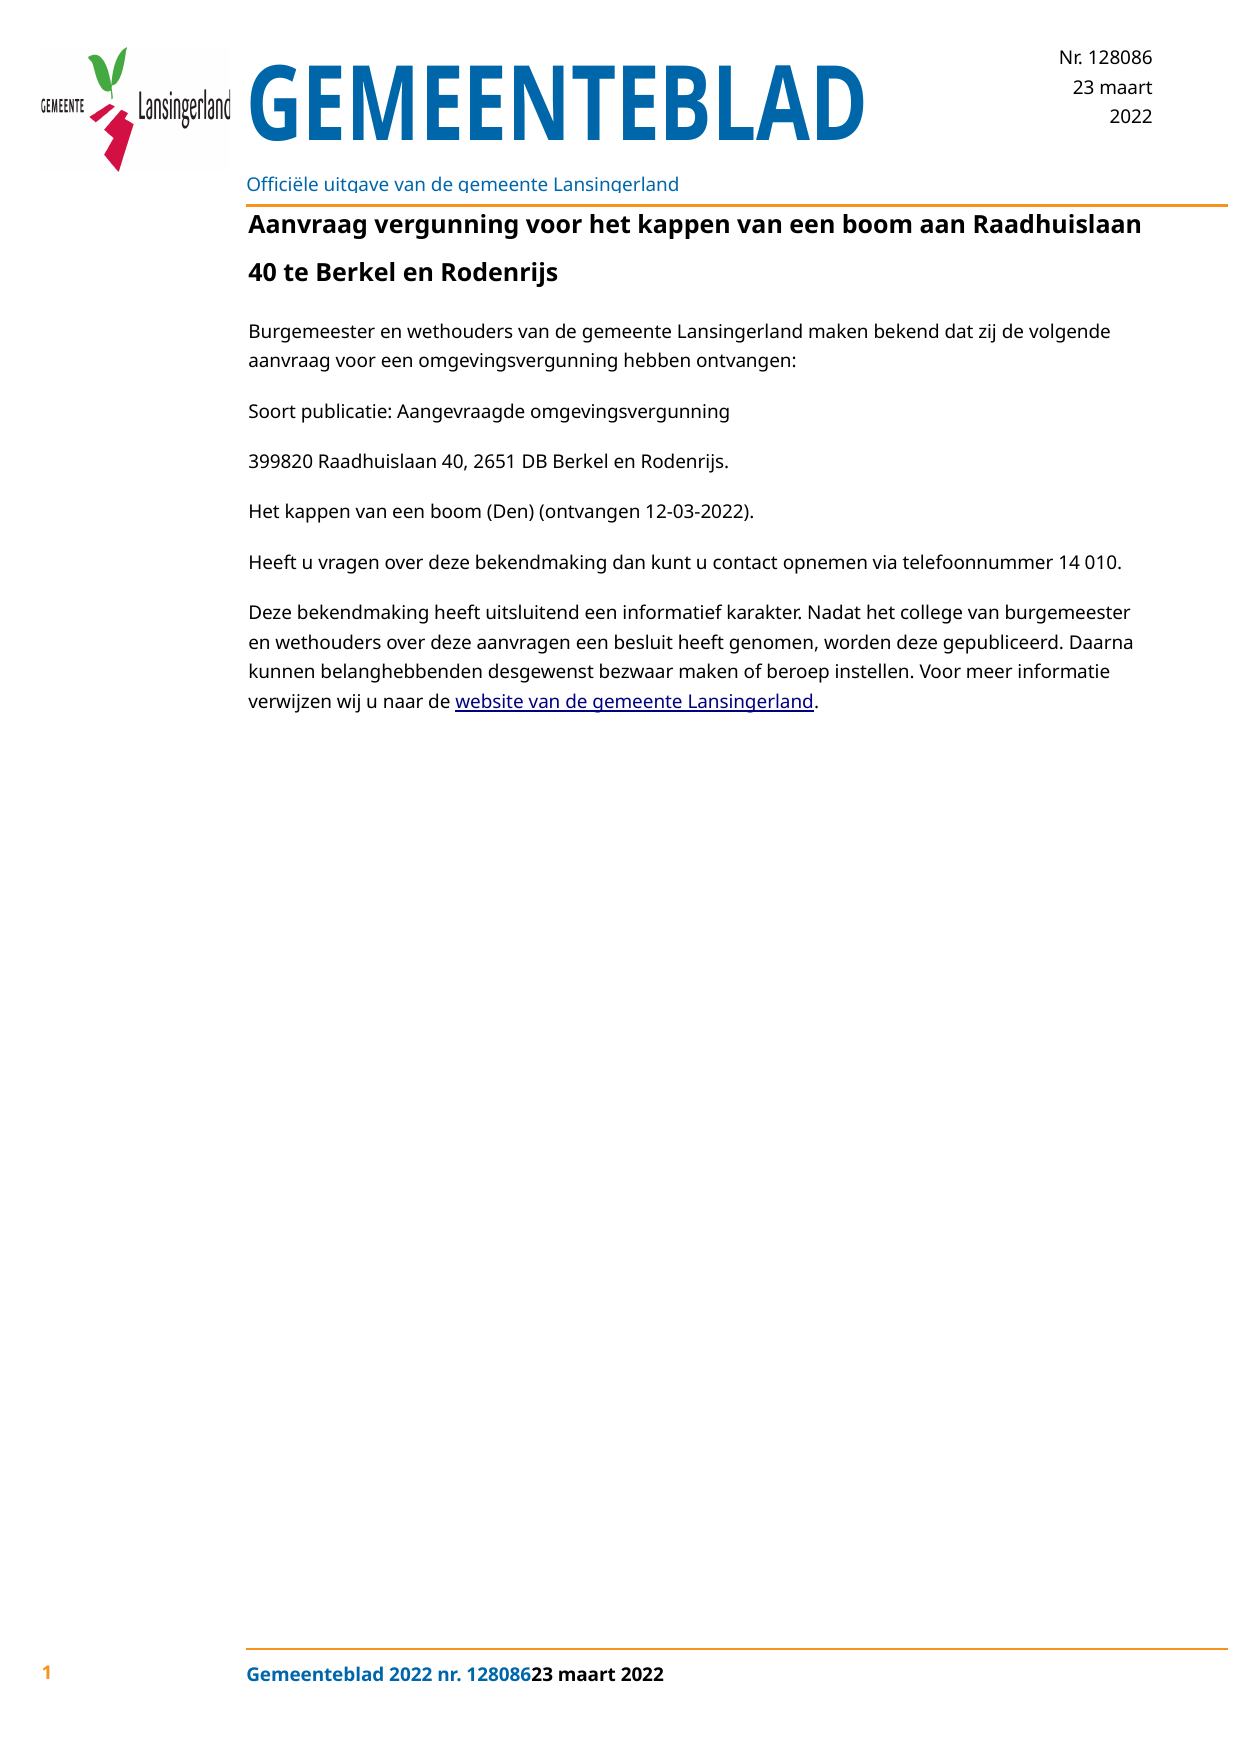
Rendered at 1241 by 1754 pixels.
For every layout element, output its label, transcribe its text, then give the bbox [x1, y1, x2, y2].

text 399820 Raadhuislaan 40, 2651 DB Berkel en Rodenrijs. [248, 448, 1152, 474]
picture [41, 47, 231, 172]
text Het kappen van een boom (Den) (ontvangen 12-03-2022). [248, 499, 1152, 524]
text Aanvraag vergunning voor het kappen van een boom aan Raadhuislaan 40 te Berkel en Rodenrijs [248, 207, 1152, 288]
text Burgemeester en wethouders van de gemeente Lansingerland maken bekend dat zij de volgende aanvraag voor een omgevingsvergunning hebben ontvangen: [248, 318, 1152, 373]
text Deze bekendmaking heeft uitsluitend een informatief karakter. Nadat het college van burgemeester en wethouders over deze aanvragen een besluit heeft genomen, worden deze gepubliceerd. Daarna kunnen belanghebbenden desgewenst bezwaar maken of beroep instellen. Voor meer informatie verwijzen wij u naar de website van de gemeente Lansingerland. [248, 599, 1152, 714]
text Heeft u vragen over deze bekendmaking dan kunt u contact opnemen via telefoonnummer 14 010. [248, 549, 1152, 575]
text Soort publicatie: Aangevraagde omgevingsvergunning [248, 398, 1152, 424]
